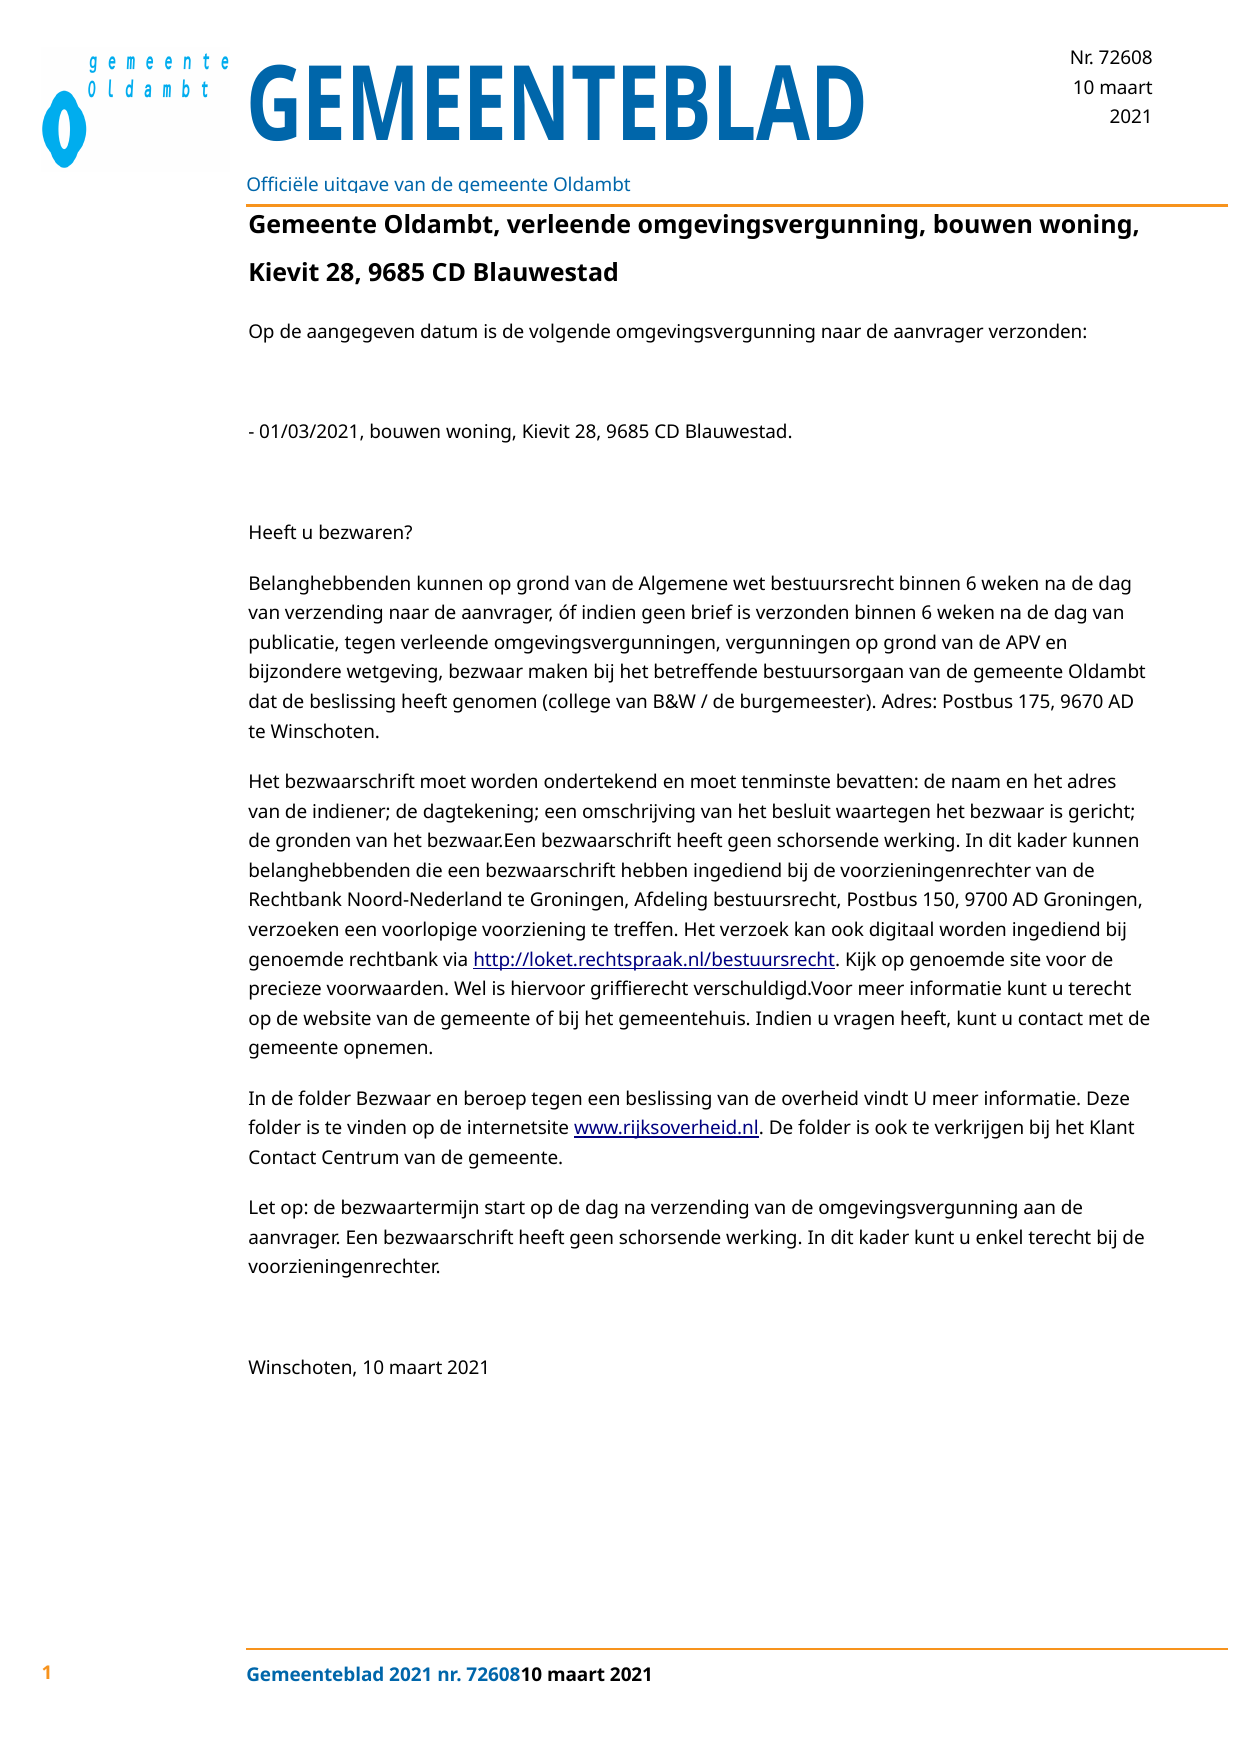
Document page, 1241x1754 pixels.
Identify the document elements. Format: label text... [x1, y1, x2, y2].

text Belanghebbenden kunnen op grond van de Algemene wet bestuursrecht binnen 6 weken na de dag van verzending naar de aanvrager, óf indien geen brief is verzonden binnen 6 weken na de dag van publicatie, tegen verleende omgevingsvergunningen, vergunningen op grond van de APV en bijzondere wetgeving, bezwaar maken bij het betreffende bestuursorgaan van de gemeente Oldambt dat de beslissing heeft genomen (college van B&W / de burgemeester). Adres: Postbus 175, 9670 AD te Winschoten. [248, 570, 1152, 744]
text Op de aangegeven datum is de volgende omgevingsvergunning naar de aanvrager verzonden: [248, 318, 1152, 344]
text In de folder Bezwaar en beroep tegen een beslissing van de overheid vindt U meer informatie. Deze folder is te vinden op de internetsite www.rijksoverheid.nl. De folder is ook te verkrijgen bij het Klant Contact Centrum van de gemeente. [248, 1085, 1152, 1170]
text Heeft u bezwaren? [248, 519, 1152, 545]
picture [41, 47, 231, 172]
text Winschoten, 10 maart 2021 [248, 1354, 1152, 1380]
text - 01/03/2021, bouwen woning, Kievit 28, 9685 CD Blauwestad. [248, 419, 1152, 444]
text Let op: de bezwaartermijn start op de dag na verzending van de omgevingsvergunning aan de aanvrager. Een bezwaarschrift heeft geen schorsende werking. In dit kader kunt u enkel terecht bij de voorzieningenrechter. [248, 1194, 1152, 1279]
text Gemeente Oldambt, verleende omgevingsvergunning, bouwen woning, Kievit 28, 9685 CD Blauwestad [248, 207, 1152, 288]
text Het bezwaarschrift moet worden ondertekend en moet tenminste bevatten: de naam en het adres van de indiener; de dagtekening; een omschrijving van het besluit waartegen het bezwaar is gericht; de gronden van het bezwaar.Een bezwaarschrift heeft geen schorsende werking. In dit kader kunnen belanghebbenden die een bezwaarschrift hebben ingediend bij de voorzieningenrechter van de Rechtbank Noord-Nederland te Groningen, Afdeling bestuursrecht, Postbus 150, 9700 AD Groningen, verzoeken een voorlopige voorziening te treffen. Het verzoek kan ook digitaal worden ingediend bij genoemde rechtbank via http://loket.rechtspraak.nl/bestuursrecht. Kijk op genoemde site voor de precieze voorwaarden. Wel is hiervoor griffierecht verschuldigd.Voor meer informatie kunt u terecht op de website van de gemeente of bij het gemeentehuis. Indien u vragen heeft, kunt u contact met de gemeente opnemen. [248, 768, 1152, 1060]
